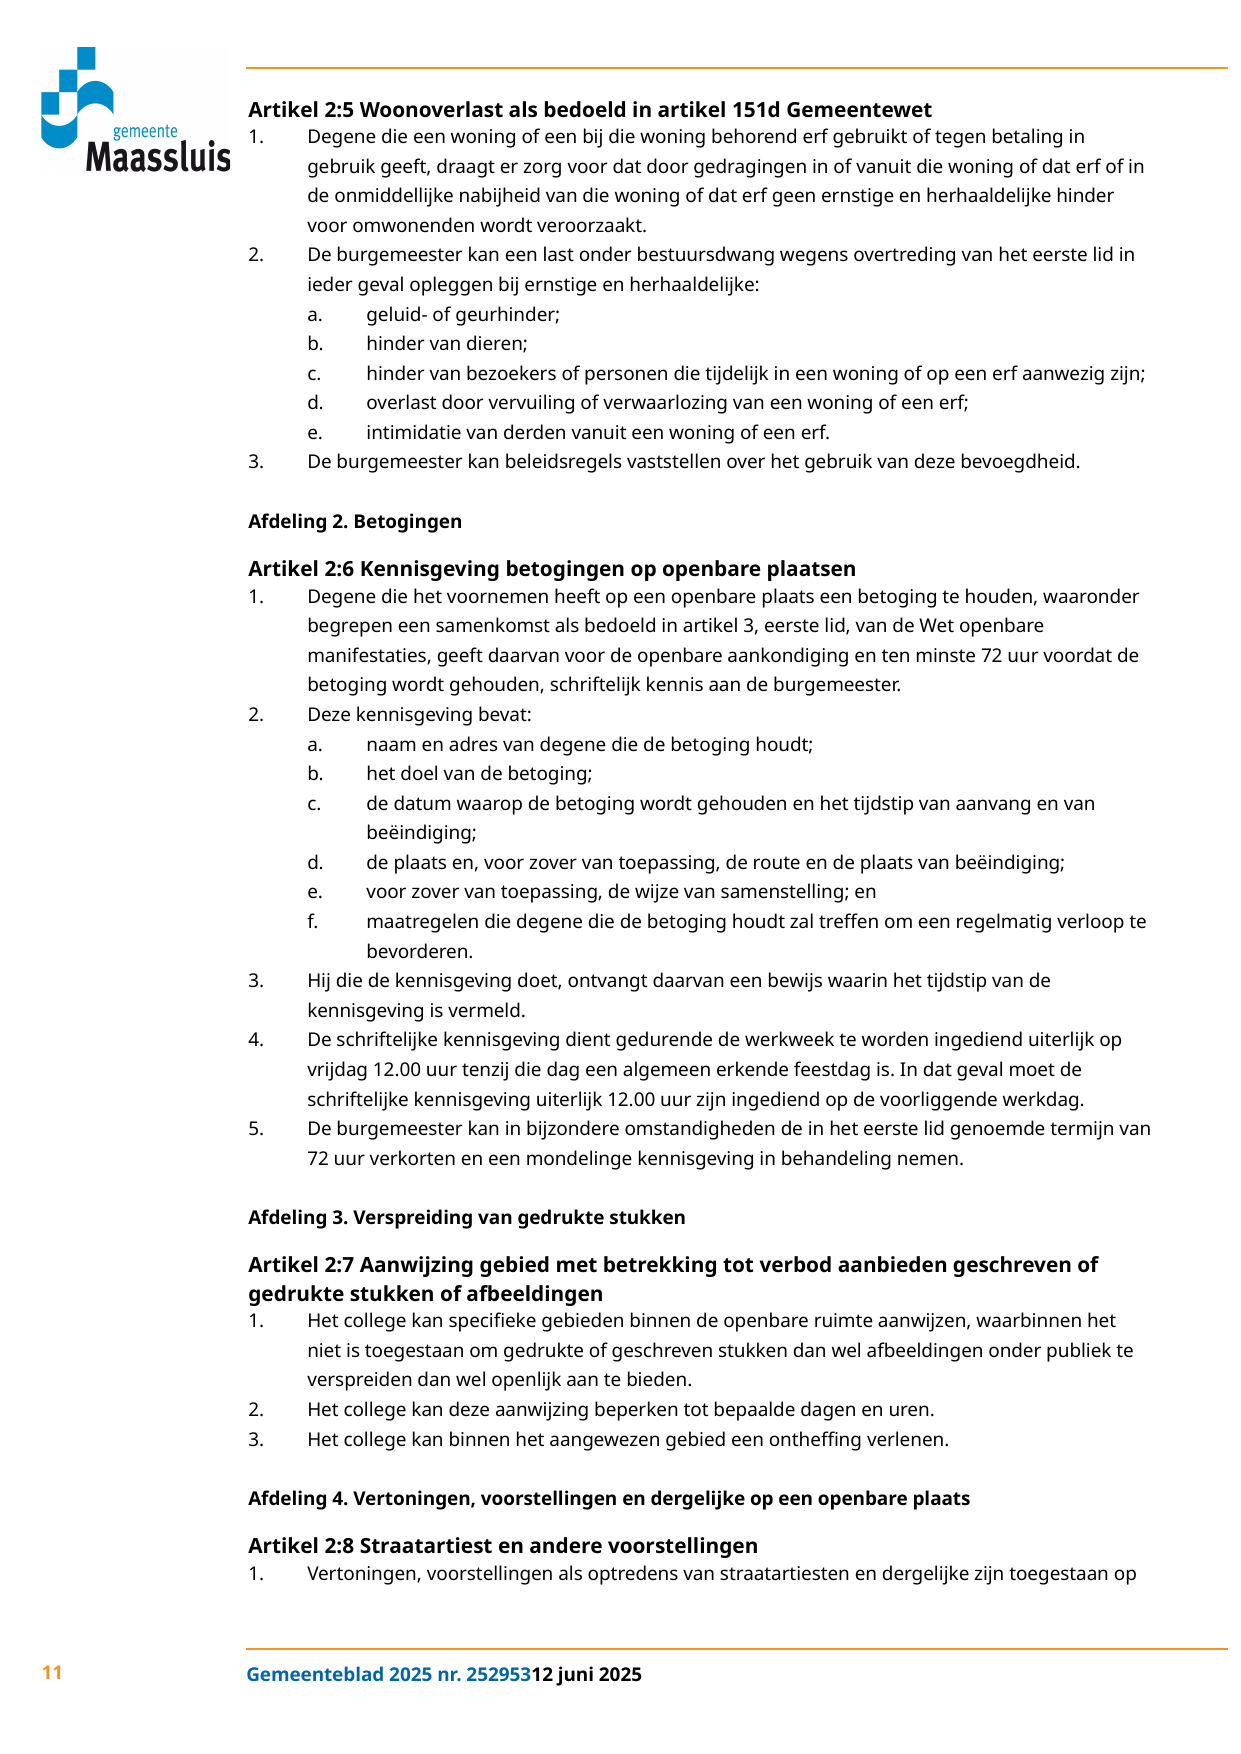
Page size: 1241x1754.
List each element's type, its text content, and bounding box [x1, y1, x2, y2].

list De schriftelijke kennisgeving dient gedurende de werkweek te worden ingediend uiterlijk op vrijdag 12.00 uur tenzij die dag een algemeen erkende feestdag is. In dat geval moet de schriftelijke kennisgeving uiterlijk 12.00 uur zijn ingediend op de voorliggende werkdag. [248, 1027, 1152, 1111]
list Hij die de kennisgeving doet, ontvangt daarvan een bewijs waarin het tijdstip van de kennisgeving is vermeld. [248, 967, 1152, 1023]
list Het college kan deze aanwijzing beperken tot bepaalde dagen en uren. [248, 1396, 1152, 1422]
list De burgemeester kan beleidsregels vaststellen over het gebruik van deze bevoegdheid. [248, 449, 1152, 474]
list De burgemeester kan een last onder bestuursdwang wegens overtreding van het eerste lid in ieder geval opleggen bij ernstige en herhaaldelijke: [248, 242, 1152, 297]
text Artikel 2:8 Straatartiest en andere voorstellingen [248, 1532, 1152, 1560]
text Afdeling 3. Verspreiding van gedrukte stukken [248, 1204, 1152, 1230]
list maatregelen die degene die de betoging houdt zal treffen om een regelmatig verloop te bevorderen. [307, 908, 1152, 963]
text Afdeling 2. Betogingen [248, 508, 1152, 533]
list Het college kan binnen het aangewezen gebied een ontheffing verlenen. [248, 1426, 1152, 1452]
list geluid- of geurhinder; [307, 301, 1152, 326]
list voor zover van toepassing, de wijze van samenstelling; en [307, 879, 1152, 904]
text Artikel 2:5 Woonoverlast als bedoeld in artikel 151d Gemeentewet [248, 95, 1152, 123]
text Artikel 2:7 Aanwijzing gebied met betrekking tot verbod aanbieden geschreven of gedrukte stukken of afbeeldingen [248, 1251, 1152, 1307]
list Degene die een woning of een bij die woning behorend erf gebruikt of tegen betaling in gebruik geeft, draagt er zorg voor dat door gedragingen in of vanuit die woning of dat erf of in de onmiddellijke nabijheid van die woning of dat erf geen ernstige en herhaaldelijke hinder voor omwonenden wordt veroorzaakt. [248, 123, 1152, 238]
list hinder van bezoekers of personen die tijdelijk in een woning of op een erf aanwezig zijn; [307, 360, 1152, 386]
picture [41, 47, 231, 172]
list Het college kan specifieke gebieden binnen de openbare ruimte aanwijzen, waarbinnen het niet is toegestaan om gedrukte of geschreven stukken dan wel afbeeldingen onder publiek te verspreiden dan wel openlijk aan te bieden. [248, 1307, 1152, 1392]
list de plaats en, voor zover van toepassing, de route en de plaats van beëindiging; [307, 849, 1152, 875]
list Deze kennisgeving bevat: [248, 701, 1152, 727]
list naam en adres van degene die de betoging houdt; [307, 731, 1152, 756]
text Afdeling 4. Vertoningen, voorstellingen en dergelijke op een openbare plaats [248, 1485, 1152, 1511]
list intimidatie van derden vanuit een woning of een erf. [307, 419, 1152, 445]
list Vertoningen, voorstellingen als optredens van straatartiesten en dergelijke zijn toegestaan op [248, 1560, 1152, 1586]
list Degene die het voornemen heeft op een openbare plaats een betoging te houden, waaronder begrepen een samenkomst als bedoeld in artikel 3, eerste lid, van de Wet openbare manifestaties, geeft daarvan voor de openbare aankondiging en ten minste 72 uur voordat de betoging wordt gehouden, schriftelijk kennis aan de burgemeester. [248, 583, 1152, 697]
list de datum waarop de betoging wordt gehouden en het tijdstip van aanvang en van beëindiging; [307, 790, 1152, 845]
list hinder van dieren; [307, 330, 1152, 356]
list het doel van de betoging; [307, 760, 1152, 786]
text Artikel 2:6 Kennisgeving betogingen op openbare plaatsen [248, 554, 1152, 583]
list De burgemeester kan in bijzondere omstandigheden de in het eerste lid genoemde termijn van 72 uur verkorten en een mondelinge kennisgeving in behandeling nemen. [248, 1115, 1152, 1171]
list overlast door vervuiling of verwaarlozing van een woning of een erf; [307, 389, 1152, 415]
picture [41, 47, 77, 92]
